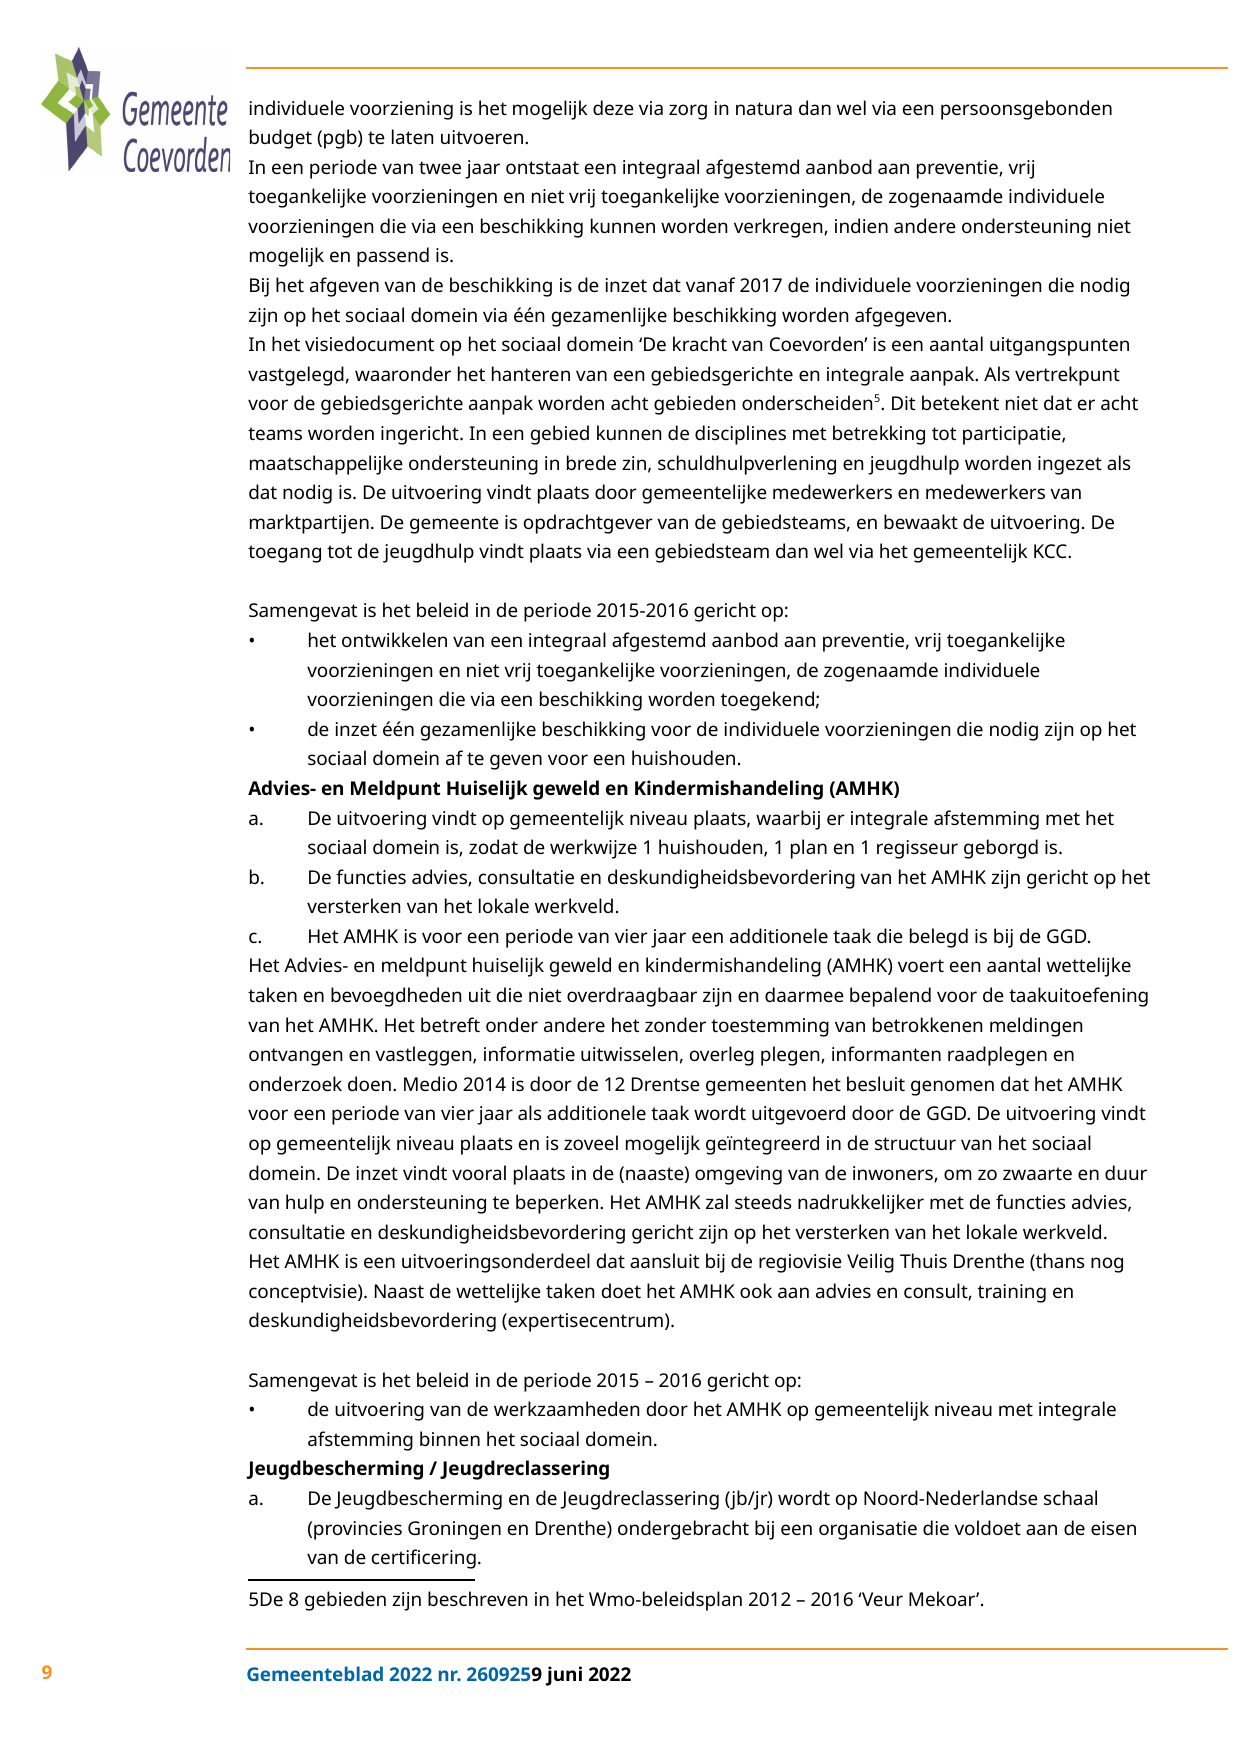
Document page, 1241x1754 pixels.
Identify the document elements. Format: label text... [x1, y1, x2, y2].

text In een periode van twee jaar ontstaat een integraal afgestemd aanbod aan preventie, vrij toegankelijke voorzieningen en niet vrij toegankelijke voorzieningen, de zogenaamde individuele voorzieningen die via een beschikking kunnen worden verkregen, indien andere ondersteuning niet mogelijk en passend is. [248, 154, 1152, 268]
text In het visiedocument op het sociaal domein ‘De kracht van Coevorden’ is een aantal uitgangspunten vastgelegd, waaronder het hanteren van een gebiedsgerichte en integrale aanpak. Als vertrekpunt voor de gebiedsgerichte aanpak worden acht gebieden onderscheiden. Dit betekent niet dat er acht teams worden ingericht. In een gebied kunnen de disciplines met betrekking tot participatie, maatschappelijke ondersteuning in brede zin, schuldhulpverlening en jeugdhulp worden ingezet als dat nodig is. De uitvoering vindt plaats door gemeentelijke medewerkers en medewerkers van marktpartijen. De gemeente is opdrachtgever van de gebiedsteams, en bewaakt de uitvoering. De toegang tot de jeugdhulp vindt plaats via een gebiedsteam dan wel via het gemeentelijk KCC. [248, 331, 1152, 564]
list De uitvoering vindt op gemeentelijk niveau plaats, waarbij er integrale afstemming met het sociaal domein is, zodat de werkwijze 1 huishouden, 1 plan en 1 regisseur geborgd is. [248, 805, 1152, 860]
text Advies- en Meldpunt Huiselijk geweld en Kindermishandeling (AMHK) [248, 775, 1152, 801]
text Samengevat is het beleid in de periode 2015-2016 gericht op: [248, 598, 1152, 623]
text Samengevat is het beleid in de periode 2015 – 2016 gericht op: [248, 1367, 1152, 1393]
list Het AMHK is voor een periode van vier jaar een additionele taak die belegd is bij de GGD. [248, 923, 1152, 949]
picture [41, 47, 231, 172]
list de uitvoering van de werkzaamheden door het AMHK op gemeentelijk niveau met integrale afstemming binnen het sociaal domein. [248, 1396, 1152, 1452]
text Het Advies- en meldpunt huiselijk geweld en kindermishandeling (AMHK) voert een aantal wettelijke taken en bevoegdheden uit die niet overdraagbaar zijn en daarmee bepalend voor de taakuitoefening van het AMHK. Het betreft onder andere het zonder toestemming van betrokkenen meldingen ontvangen en vastleggen, informatie uitwisselen, overleg plegen, informanten raadplegen en onderzoek doen. Medio 2014 is door de 12 Drentse gemeenten het besluit genomen dat het AMHK voor een periode van vier jaar als additionele taak wordt uitgevoerd door de GGD. De uitvoering vindt op gemeentelijk niveau plaats en is zoveel mogelijk geïntegreerd in de structuur van het sociaal domein. De inzet vindt vooral plaats in de (naaste) omgeving van de inwoners, om zo zwaarte en duur van hulp en ondersteuning te beperken. Het AMHK zal steeds nadrukkelijker met de functies advies, consultatie en deskundigheidsbevordering gericht zijn op het versterken van het lokale werkveld. [248, 953, 1152, 1245]
text De 8 gebieden zijn beschreven in het Wmo-beleidsplan 2012 – 2016 ‘Veur Mekoar’. [248, 1586, 1152, 1612]
list de inzet één gezamenlijke beschikking voor de individuele voorzieningen die nodig zijn op het sociaal domein af te geven voor een huishouden. [248, 716, 1152, 771]
text Jeugdbescherming / Jeugdreclassering [248, 1456, 1152, 1481]
list De Jeugdbescherming en de Jeugdreclassering (jb/jr) wordt op Noord-Nederlandse schaal (provincies Groningen en Drenthe) ondergebracht bij een organisatie die voldoet aan de eisen van de certificering. [248, 1485, 1152, 1570]
list De functies advies, consultatie en deskundigheidsbevordering van het AMHK zijn gericht op het versterken van het lokale werkveld. [248, 864, 1152, 919]
text individuele voorziening is het mogelijk deze via zorg in natura dan wel via een persoonsgebonden budget (pgb) te laten uitvoeren. [248, 95, 1152, 150]
text Bij het afgeven van de beschikking is de inzet dat vanaf 2017 de individuele voorzieningen die nodig zijn op het sociaal domein via één gezamenlijke beschikking worden afgegeven. [248, 272, 1152, 328]
list het ontwikkelen van een integraal afgestemd aanbod aan preventie, vrij toegankelijke voorzieningen en niet vrij toegankelijke voorzieningen, de zogenaamde individuele voorzieningen die via een beschikking worden toegekend; [248, 627, 1152, 712]
text Het AMHK is een uitvoeringsonderdeel dat aansluit bij de regiovisie Veilig Thuis Drenthe (thans nog conceptvisie). Naast de wettelijke taken doet het AMHK ook aan advies en consult, training en deskundigheidsbevordering (expertisecentrum). [248, 1248, 1152, 1333]
